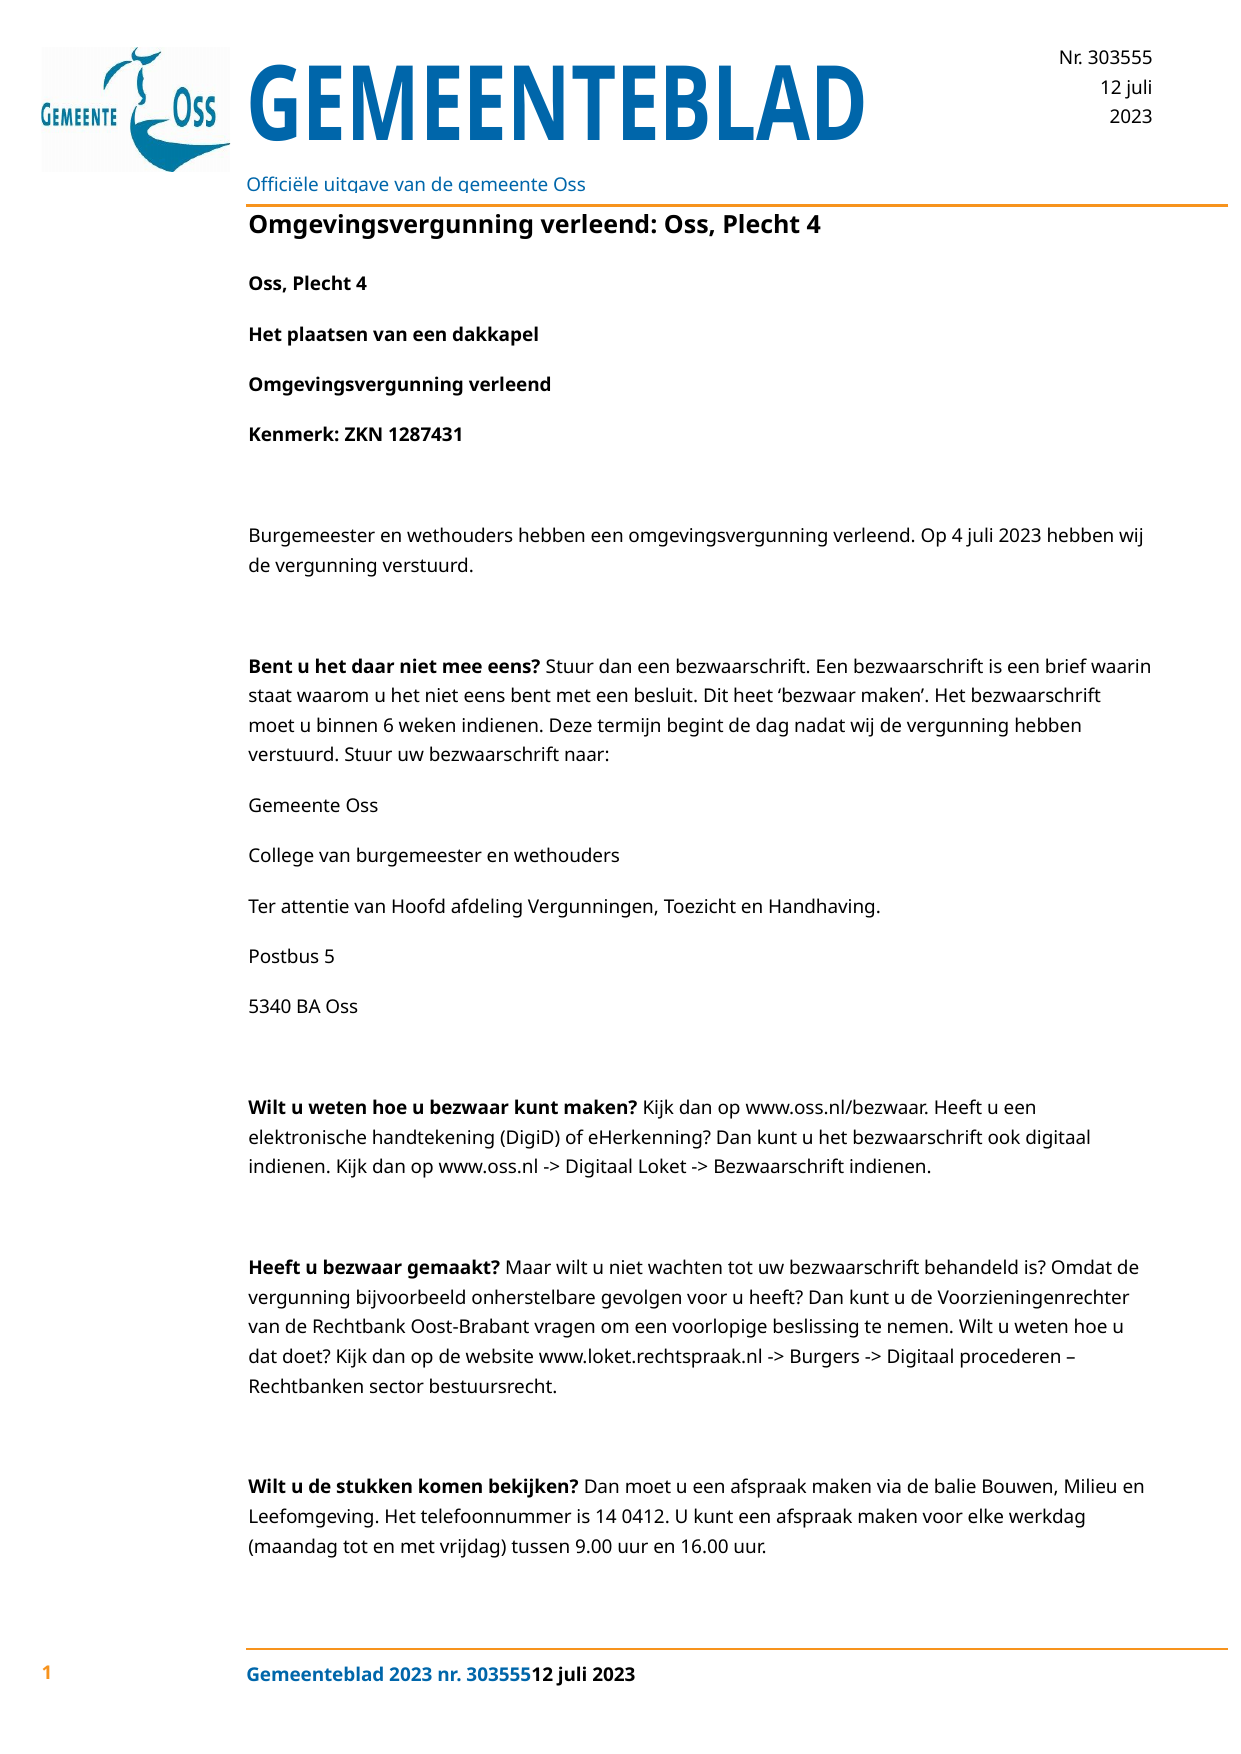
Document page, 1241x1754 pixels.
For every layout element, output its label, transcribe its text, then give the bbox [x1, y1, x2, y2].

picture [41, 47, 231, 172]
text Gemeente Oss [248, 792, 1152, 818]
text Postbus 5 [248, 943, 1152, 969]
text College van burgemeester en wethouders [248, 842, 1152, 868]
text Wilt u de stukken komen bekijken? Dan moet u een afspraak maken via de balie Bouwen, Milieu en Leefomgeving. Het telefoonnummer is 14 0412. U kunt een afspraak maken voor elke werkdag (maandag tot en met vrijdag) tussen 9.00 uur en 16.00 uur. [248, 1474, 1152, 1558]
text Kenmerk: ZKN 1287431 [248, 422, 1152, 447]
text Omgevingsvergunning verleend [248, 371, 1152, 397]
text Oss, Plecht 4 [248, 270, 1152, 296]
text Ter attentie van Hoofd afdeling Vergunningen, Toezicht en Handhaving. [248, 893, 1152, 918]
text Burgemeester en wethouders hebben een omgevingsvergunning verleend. Op 4 juli 2023 hebben wij de vergunning verstuurd. [248, 522, 1152, 578]
text Het plaatsen van een dakkapel [248, 321, 1152, 346]
text Wilt u weten hoe u bezwaar kunt maken? Kijk dan op www.oss.nl/bezwaar. Heeft u een elektronische handtekening (DigiD) of eHerkenning? Dan kunt u het bezwaarschrift ook digitaal indienen. Kijk dan op www.oss.nl -> Digitaal Loket -> Bezwaarschrift indienen. [248, 1094, 1152, 1179]
text 5340 BA Oss [248, 994, 1152, 1019]
text Omgevingsvergunning verleend: Oss, Plecht 4 [248, 207, 1152, 241]
text Bent u het daar niet mee eens? Stuur dan een bezwaarschrift. Een bezwaarschrift is een brief waarin staat waarom u het niet eens bent met een besluit. Dit heet ‘bezwaar maken’. Het bezwaarschrift moet u binnen 6 weken indienen. Deze termijn begint de dag nadat wij de vergunning hebben verstuurd. Stuur uw bezwaarschrift naar: [248, 653, 1152, 767]
text Heeft u bezwaar gemaakt? Maar wilt u niet wachten tot uw bezwaarschrift behandeld is? Omdat de vergunning bijvoorbeeld onherstelbare gevolgen voor u heeft? Dan kunt u de Voorzieningenrechter van de Rechtbank Oost-Brabant vragen om een voorlopige beslissing te nemen. Wilt u weten hoe u dat doet? Kijk dan op de website www.loket.rechtspraak.nl -> Burgers -> Digitaal procederen – Rechtbanken sector bestuursrecht. [248, 1254, 1152, 1398]
